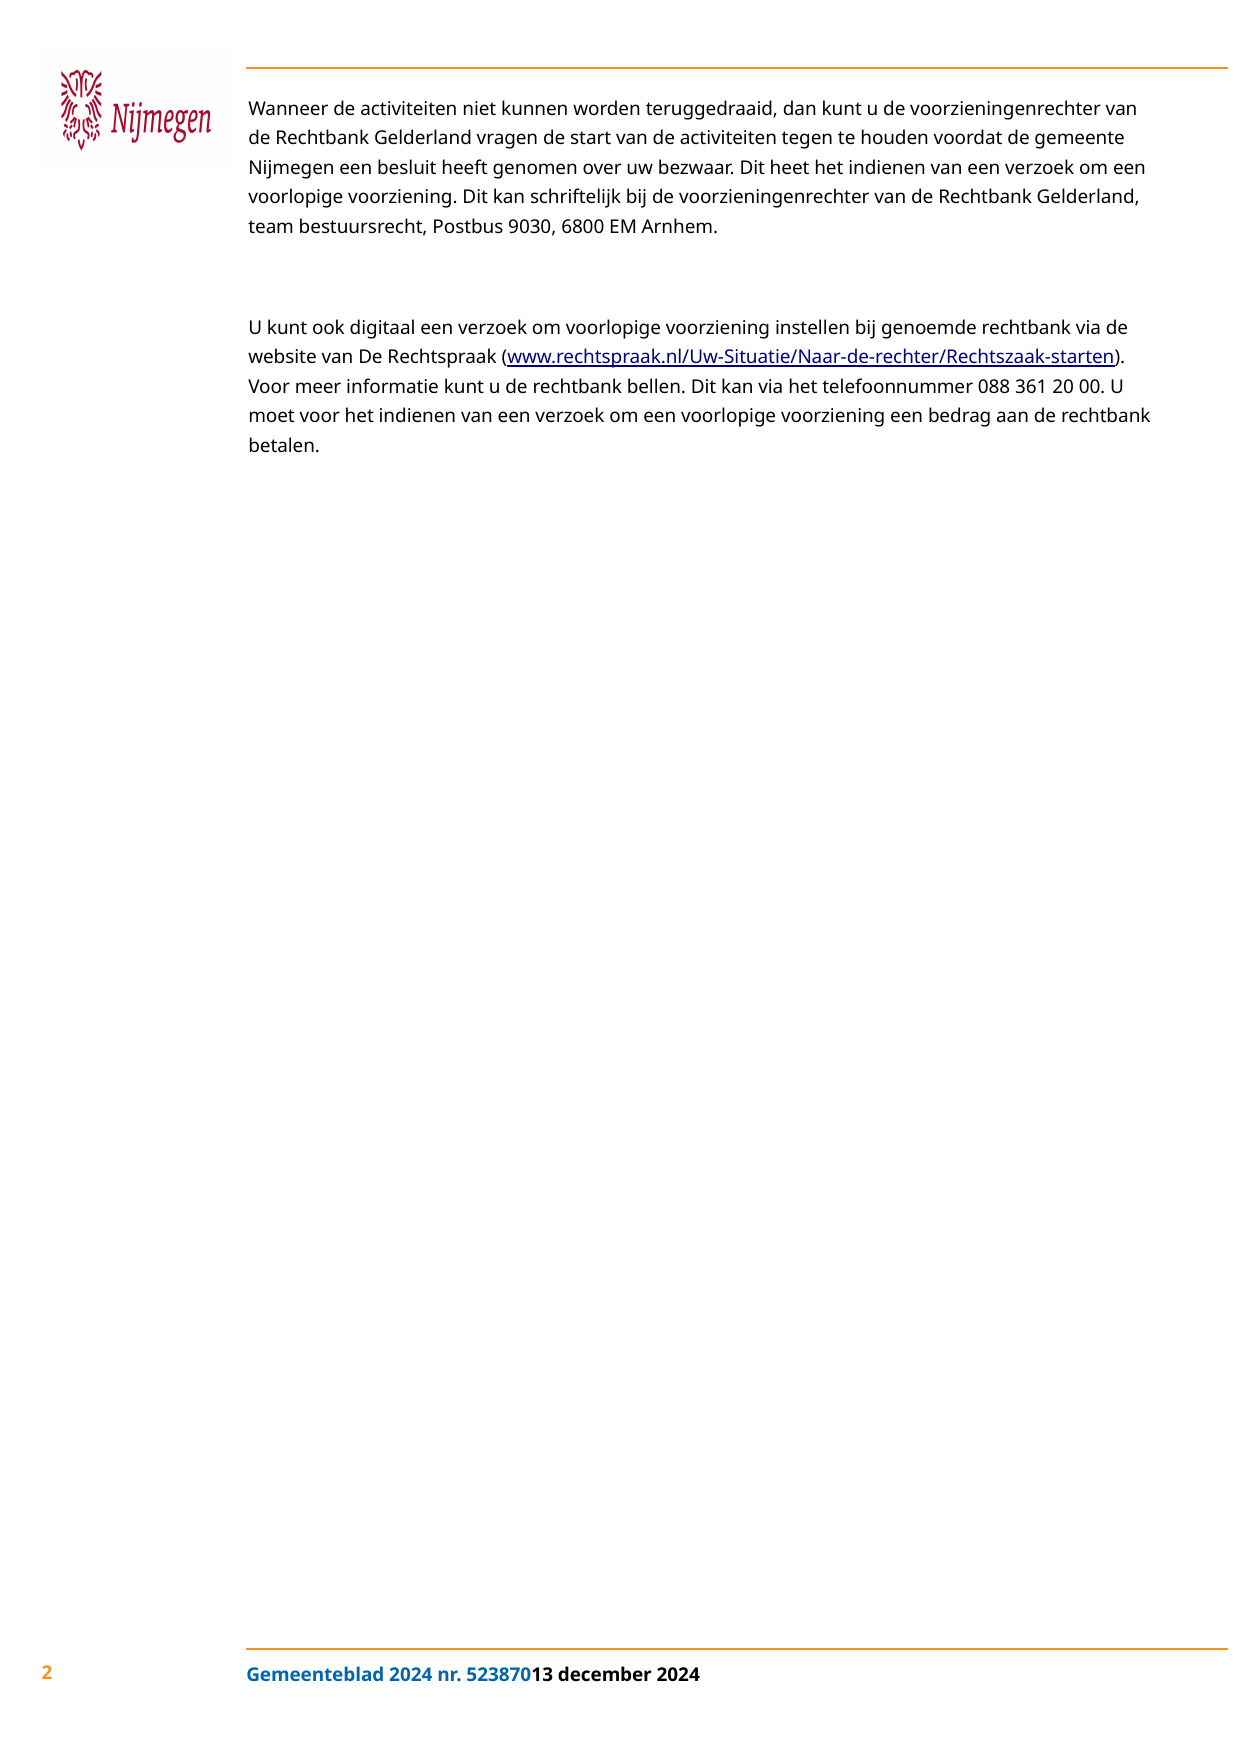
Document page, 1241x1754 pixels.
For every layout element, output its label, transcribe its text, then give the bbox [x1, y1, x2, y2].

picture [41, 47, 231, 172]
text U kunt ook digitaal een verzoek om voorlopige voorziening instellen bij genoemde rechtbank via de website van De Rechtspraak (www.rechtspraak.nl/Uw-Situatie/Naar-de-rechter/Rechtszaak-starten). Voor meer informatie kunt u de rechtbank bellen. Dit kan via het telefoonnummer 088 361 20 00. U moet voor het indienen van een verzoek om een voorlopige voorziening een bedrag aan de rechtbank betalen. [248, 314, 1152, 458]
text Wanneer de activiteiten niet kunnen worden teruggedraaid, dan kunt u de voorzieningenrechter van de Rechtbank Gelderland vragen de start van de activiteiten tegen te houden voordat de gemeente Nijmegen een besluit heeft genomen over uw bezwaar. Dit heet het indienen van een verzoek om een voorlopige voorziening. Dit kan schriftelijk bij de voorzieningenrechter van de Rechtbank Gelderland, team bestuursrecht, Postbus 9030, 6800 EM Arnhem. [248, 95, 1152, 239]
